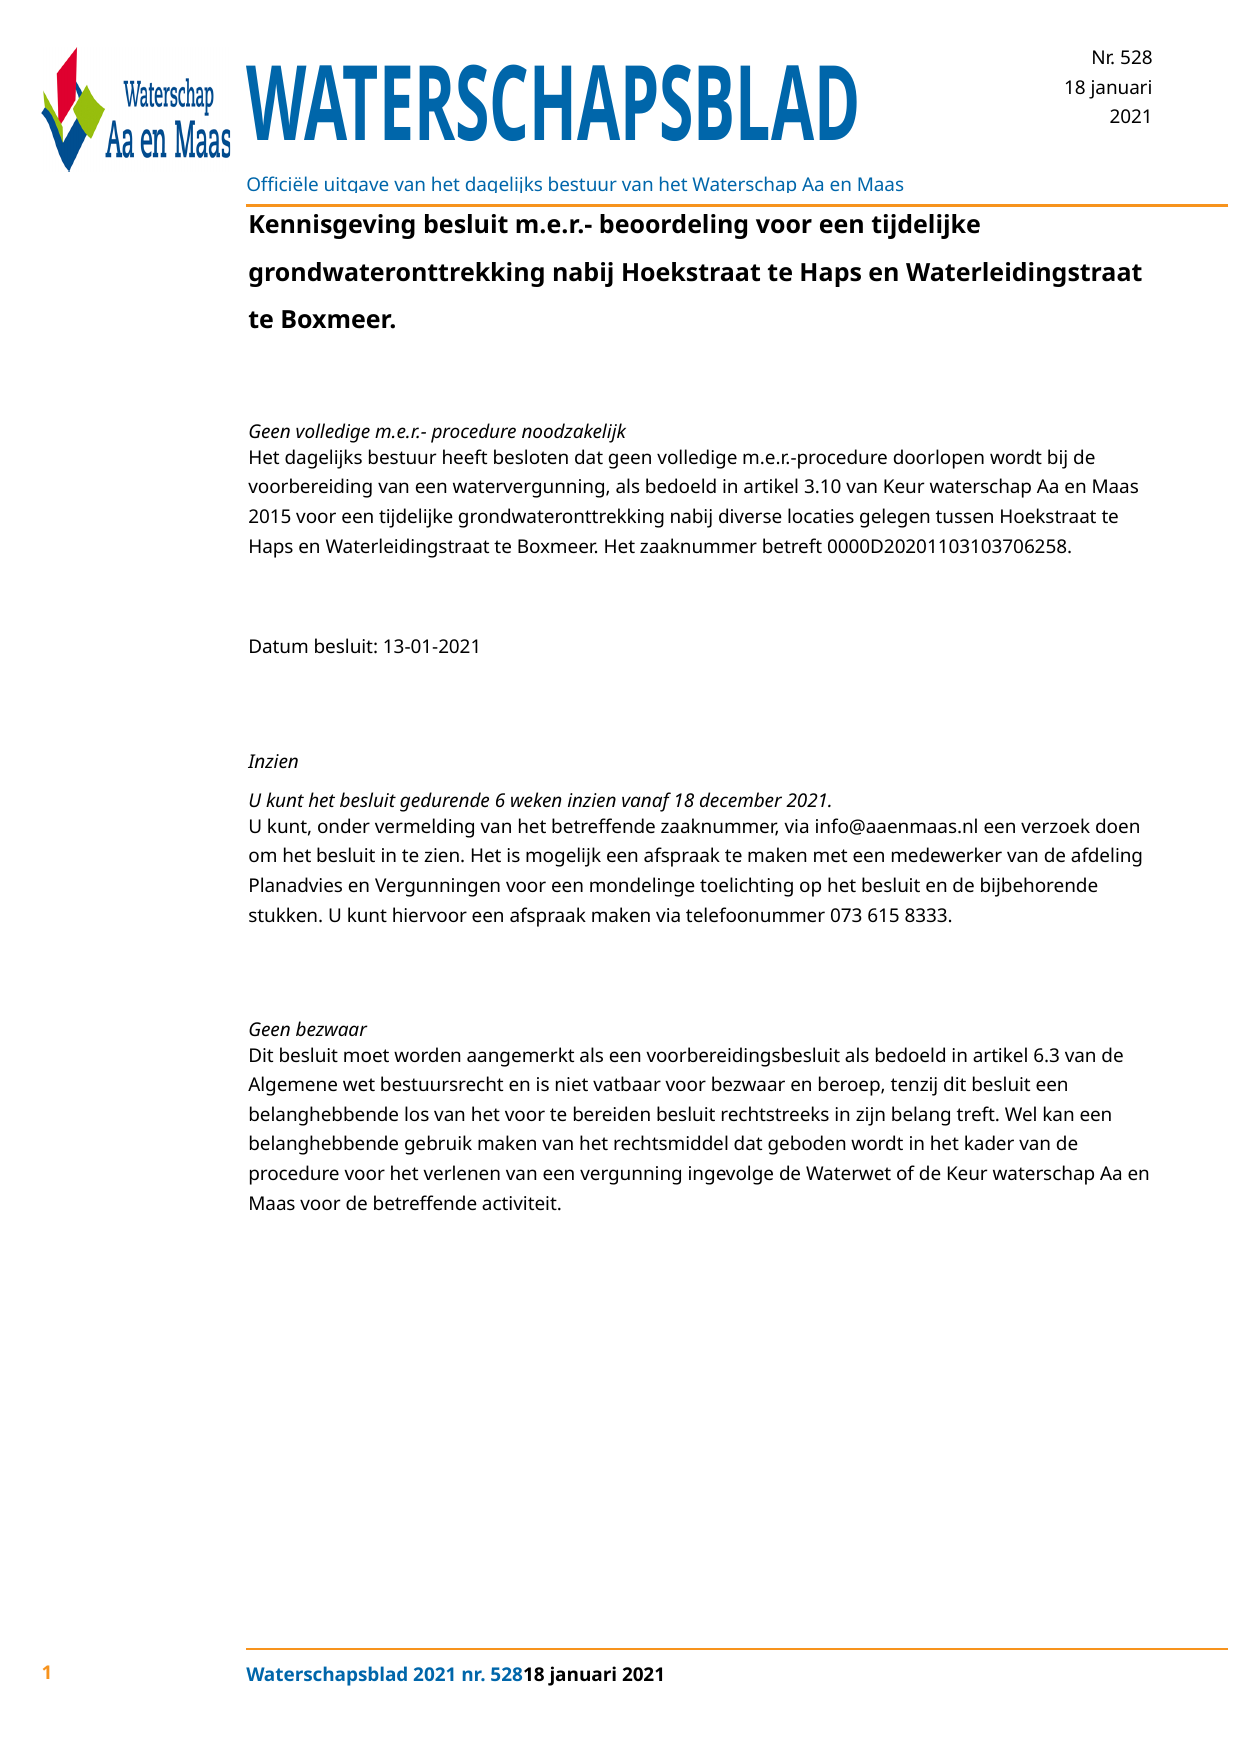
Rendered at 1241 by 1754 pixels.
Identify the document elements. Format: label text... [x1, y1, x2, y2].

text Het dagelijks bestuur heeft besloten dat geen volledige m.e.r.-procedure doorlopen wordt bij de voorbereiding van een watervergunning, als bedoeld in artikel 3.10 van Keur waterschap Aa en Maas 2015 voor een tijdelijke grondwateronttrekking nabij diverse locaties gelegen tussen Hoekstraat te Haps en Waterleidingstraat te Boxmeer. Het zaaknummer betreft 0000D20201103103706258. [248, 444, 1152, 558]
text U kunt, onder vermelding van het betreffende zaaknummer, via info@aaenmaas.nl een verzoek doen om het besluit in te zien. Het is mogelijk een afspraak te maken met een medewerker van de afdeling Planadvies en Vergunningen voor een mondelinge toelichting op het besluit en de bijbehorende stukken. U kunt hiervoor een afspraak maken via telefoonummer 073 615 8333. [248, 813, 1152, 927]
text Kennisgeving besluit m.e.r.- beoordeling voor een tijdelijke grondwateronttrekking nabij Hoekstraat te Haps en Waterleidingstraat te Boxmeer. [248, 207, 1152, 336]
text U kunt het besluit gedurende 6 weken inzien vanaf 18 december 2021. [248, 787, 1152, 813]
text Geen bezwaar [248, 1016, 1152, 1042]
picture [41, 47, 231, 172]
text Geen volledige m.e.r.- procedure noodzakelijk [248, 418, 1152, 444]
text Inzien [248, 748, 1152, 774]
text Datum besluit: 13-01-2021 [248, 634, 1152, 659]
text Dit besluit moet worden aangemerkt als een voorbereidingsbesluit als bedoeld in artikel 6.3 van de Algemene wet bestuursrecht en is niet vatbaar voor bezwaar en beroep, tenzij dit besluit een belanghebbende los van het voor te bereiden besluit rechtstreeks in zijn belang treft. Wel kan een belanghebbende gebruik maken van het rechtsmiddel dat geboden wordt in het kader van de procedure voor het verlenen van een vergunning ingevolge de Waterwet of de Keur waterschap Aa en Maas voor de betreffende activiteit. [248, 1042, 1152, 1216]
